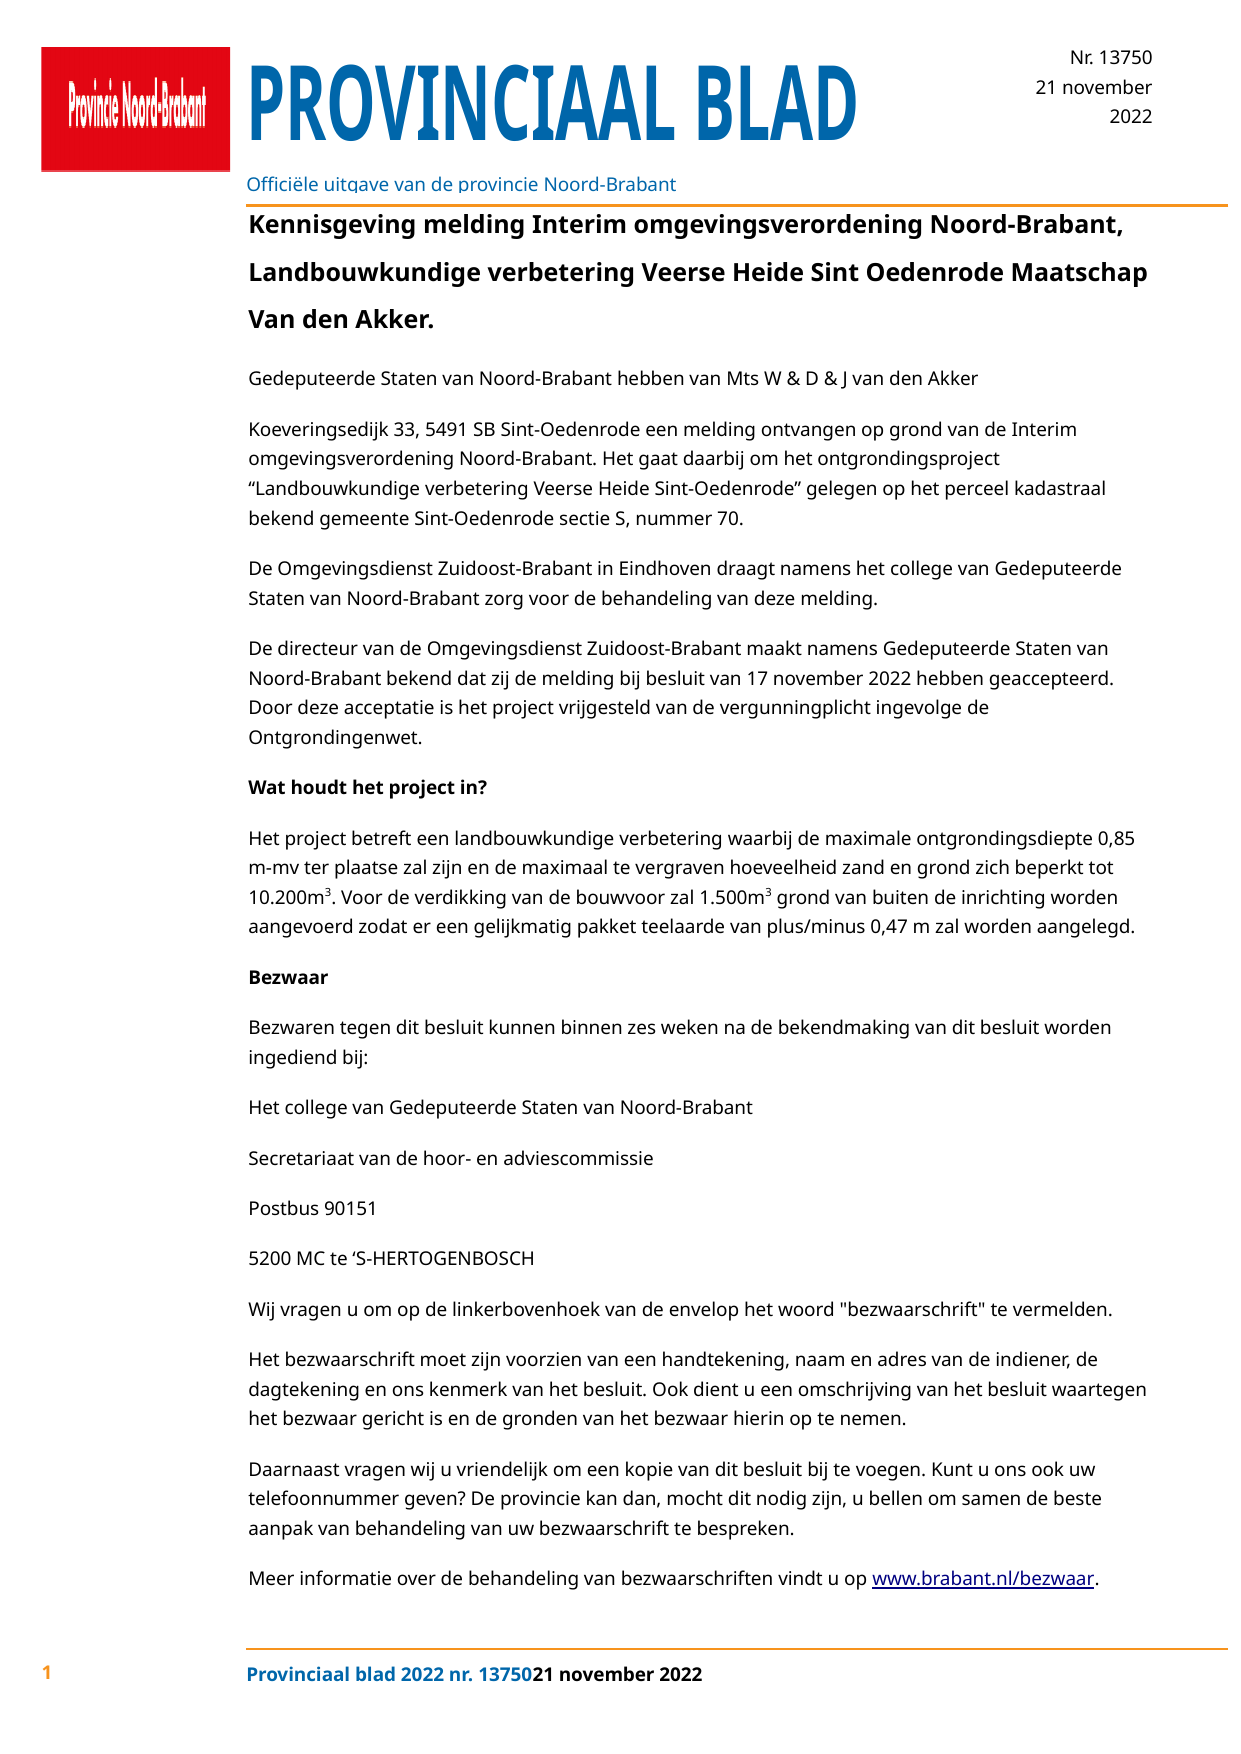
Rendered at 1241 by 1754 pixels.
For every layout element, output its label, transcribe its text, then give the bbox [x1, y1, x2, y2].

text Wat houdt het project in? [248, 774, 1152, 800]
text Meer informatie over de behandeling van bezwaarschriften vindt u op www.brabant.nl/bezwaar. [248, 1566, 1152, 1591]
text Het bezwaarschrift moet zijn voorzien van een handtekening, naam en adres van de indiener, de dagtekening en ons kenmerk van het besluit. Ook dient u een omschrijving van het besluit waartegen het bezwaar gericht is en de gronden van het bezwaar hierin op te nemen. [248, 1346, 1152, 1431]
text Daarnaast vragen wij u vriendelijk om een kopie van dit besluit bij te voegen. Kunt u ons ook uw telefoonnummer geven? De provincie kan dan, mocht dit nodig zijn, u bellen om samen de beste aanpak van behandeling van uw bezwaarschrift te bespreken. [248, 1456, 1152, 1541]
text Kennisgeving melding Interim omgevingsverordening Noord-Brabant, Landbouwkundige verbetering Veerse Heide Sint Oedenrode Maatschap Van den Akker. [248, 207, 1152, 336]
text Secretariaat van de hoor- en adviescommissie [248, 1145, 1152, 1170]
text De Omgevingsdienst Zuidoost-Brabant in Eindhoven draagt namens het college van Gedeputeerde Staten van Noord-Brabant zorg voor de behandeling van deze melding. [248, 555, 1152, 610]
text Koeveringsedijk 33, 5491 SB Sint-Oedenrode een melding ontvangen op grond van de Interim omgevingsverordening Noord-Brabant. Het gaat daarbij om het ontgrondingsproject “Landbouwkundige verbetering Veerse Heide Sint-Oedenrode” gelegen op het perceel kadastraal bekend gemeente Sint-Oedenrode sectie S, nummer 70. [248, 416, 1152, 530]
picture [41, 47, 231, 172]
text Wij vragen u om op de linkerbovenhoek van de envelop het woord "bezwaarschrift" te vermelden. [248, 1296, 1152, 1322]
text Bezwaren tegen dit besluit kunnen binnen zes weken na de bekendmaking van dit besluit worden ingediend bij: [248, 1014, 1152, 1069]
text De directeur van de Omgevingsdienst Zuidoost-Brabant maakt namens Gedeputeerde Staten van Noord-Brabant bekend dat zij de melding bij besluit van 17 november 2022 hebben geaccepteerd. Door deze acceptatie is het project vrijgesteld van de vergunningplicht ingevolge de Ontgrondingenwet. [248, 635, 1152, 749]
text Gedeputeerde Staten van Noord-Brabant hebben van Mts W & D & J van den Akker [248, 366, 1152, 391]
text Het project betreft een landbouwkundige verbetering waarbij de maximale ontgrondingsdiepte 0,85 m-mv ter plaatse zal zijn en de maximaal te vergraven hoeveelheid zand en grond zich beperkt tot 10.200m3. Voor de verdikking van de bouwvoor zal 1.500m3 grond van buiten de inrichting worden aangevoerd zodat er een gelijkmatig pakket teelaarde van plus/minus 0,47 m zal worden aangelegd. [248, 825, 1152, 939]
text Bezwaar [248, 964, 1152, 989]
text Het college van Gedeputeerde Staten van Noord-Brabant [248, 1094, 1152, 1120]
text Postbus 90151 [248, 1195, 1152, 1221]
text 5200 MC te ‘S‑HERTOGENBOSCH [248, 1246, 1152, 1271]
